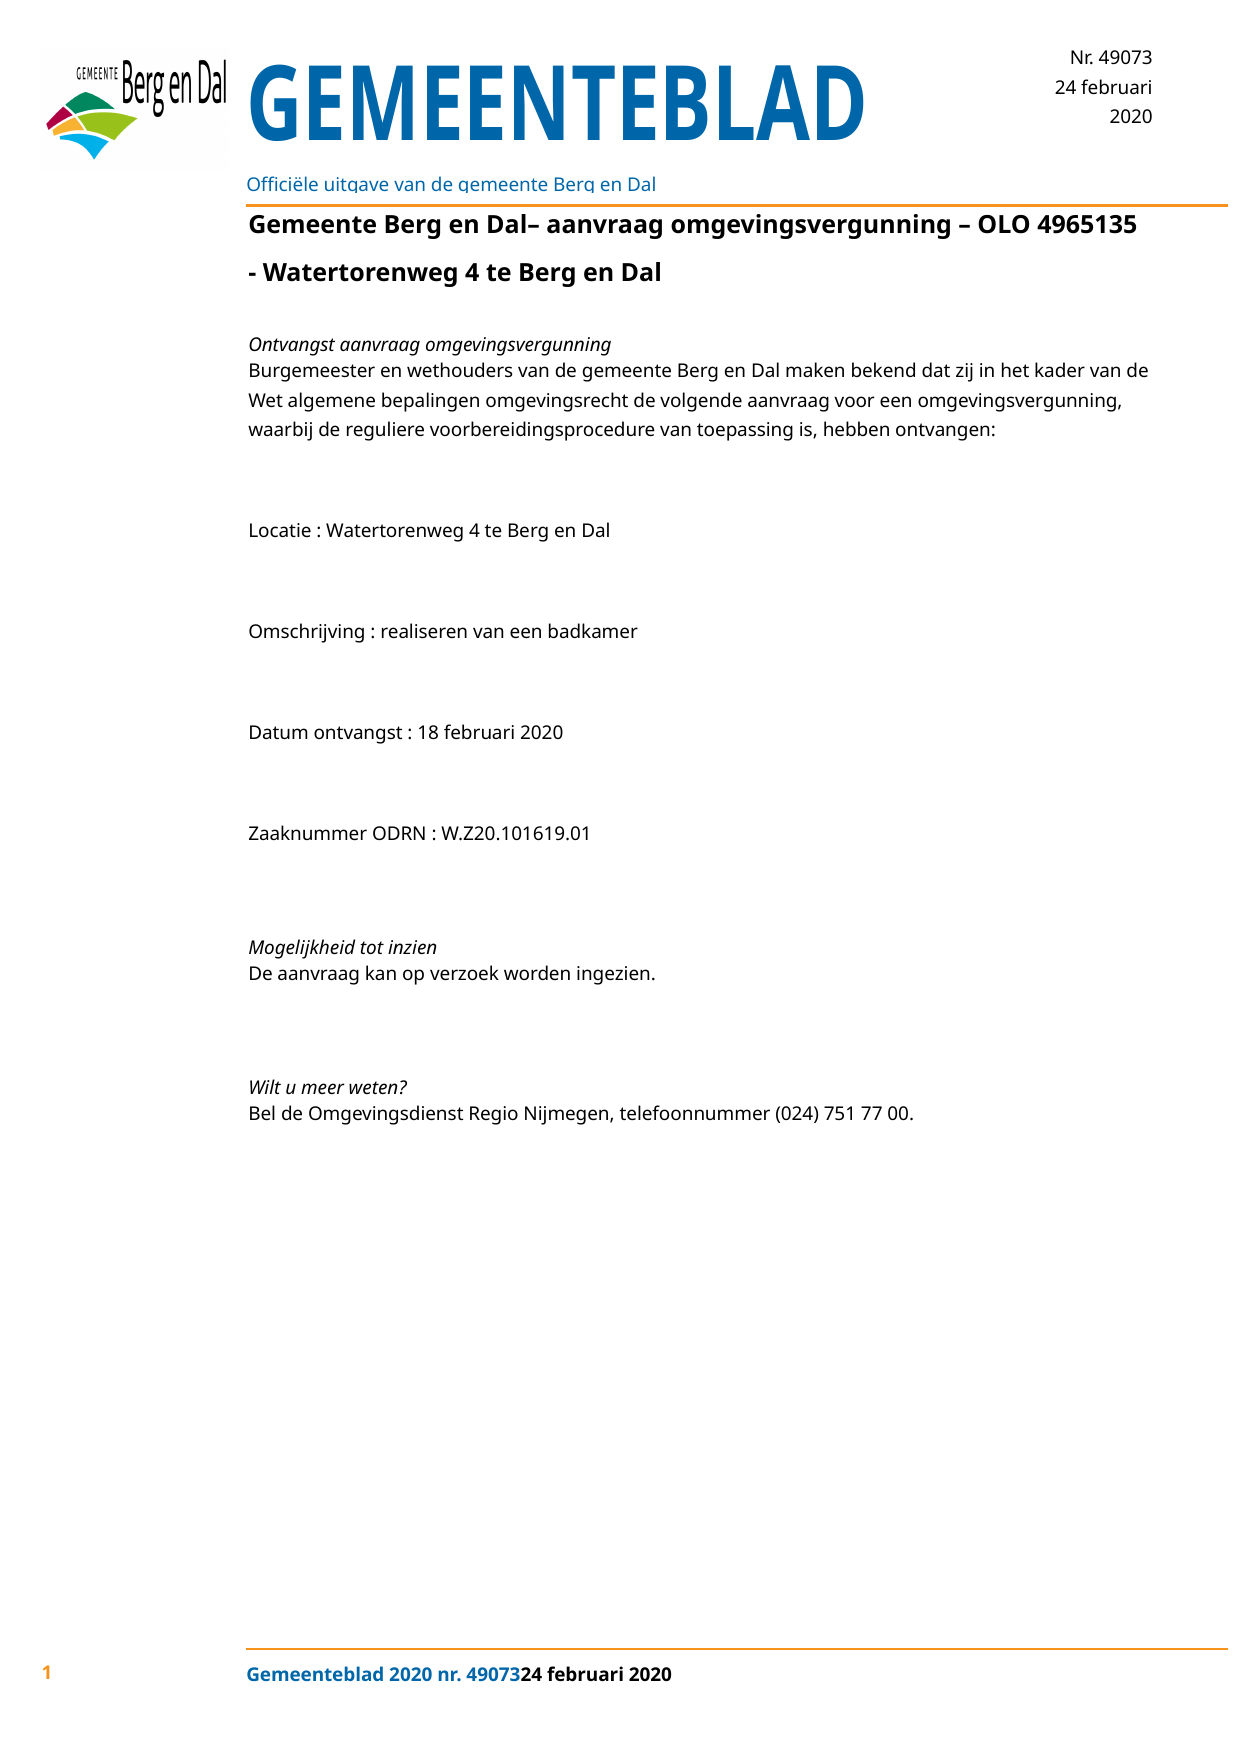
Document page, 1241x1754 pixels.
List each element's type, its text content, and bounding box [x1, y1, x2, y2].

text Datum ontvangst : 18 februari 2020 [248, 719, 1152, 744]
text Bel de Omgevingsdienst Regio Nijmegen, telefoonnummer (024) 751 77 00. [248, 1100, 1152, 1126]
text Zaaknummer ODRN : W.Z20.101619.01 [248, 820, 1152, 845]
text Burgemeester en wethouders van de gemeente Berg en Dal maken bekend dat zij in het kader van de Wet algemene bepalingen omgevingsrecht de volgende aanvraag voor een omgevingsvergunning, waarbij de reguliere voorbereidingsprocedure van toepassing is, hebben ontvangen: [248, 357, 1152, 442]
picture [41, 47, 231, 172]
text Gemeente Berg en Dal– aanvraag omgevingsvergunning – OLO 4965135 - Watertorenweg 4 te Berg en Dal [248, 207, 1152, 288]
text Wilt u meer weten? [248, 1074, 1152, 1100]
text Locatie : Watertorenweg 4 te Berg en Dal [248, 517, 1152, 543]
text Ontvangst aanvraag omgevingsvergunning [248, 331, 1152, 357]
text Mogelijkheid tot inzien [248, 934, 1152, 960]
text De aanvraag kan op verzoek worden ingezien. [248, 960, 1152, 986]
text Omschrijving : realiseren van een badkamer [248, 618, 1152, 644]
